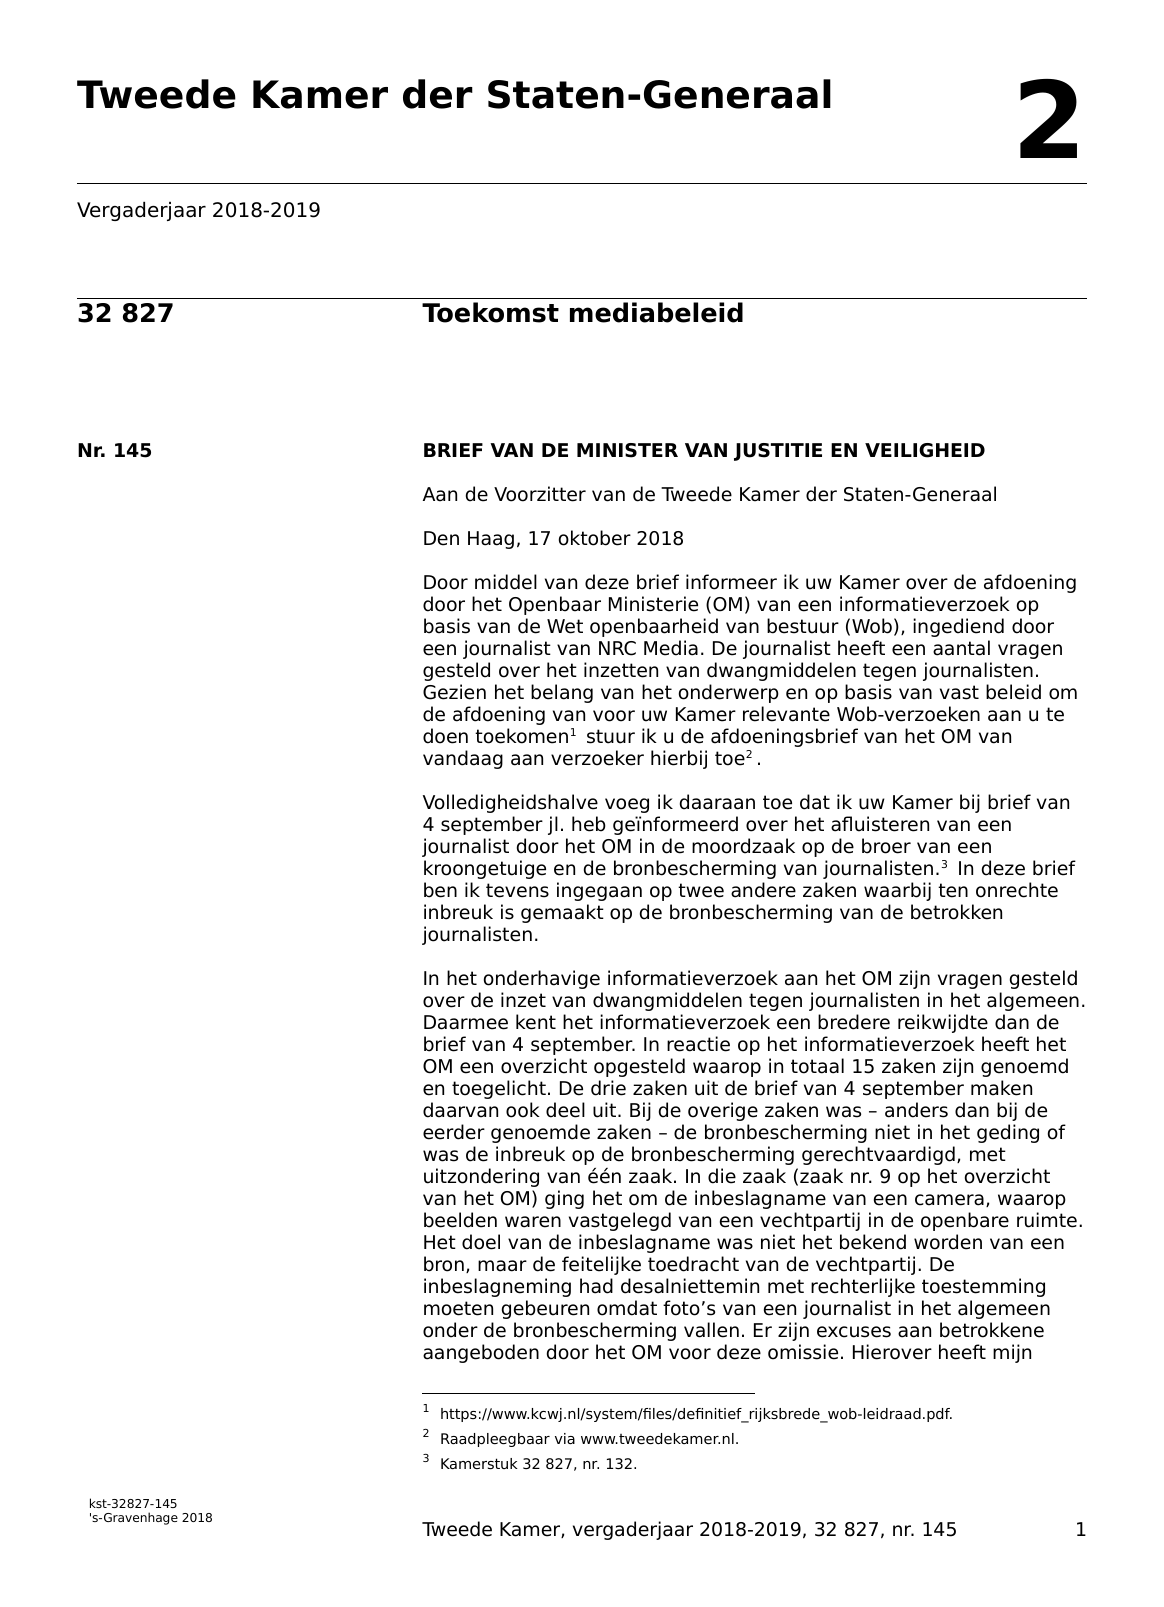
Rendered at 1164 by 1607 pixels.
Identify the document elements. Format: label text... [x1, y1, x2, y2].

text Kamerstuk 32 827, nr. 132. [422, 1452, 1087, 1474]
text kst-32827-145 [88, 1497, 323, 1511]
text Den Haag, 17 oktober 2018 [422, 528, 1087, 550]
text Door middel van deze brief informeer ik uw Kamer over de afdoening door het Openbaar Ministerie (OM) van een informatieverzoek op basis van de Wet openbaarheid van bestuur (Wob), ingediend door een journalist van NRC Media. De journalist heeft een aantal vragen gesteld over het inzetten van dwangmiddelen tegen journalisten. Gezien het belang van het onderwerp en op basis van vast beleid om de afdoening van voor uw Kamer relevante Wob-verzoeken aan u te doen toekomen stuur ik u de afdoeningsbrief van het OM van vandaag aan verzoeker hierbij toe. [422, 572, 1087, 770]
subtitle 32 827 Toekomst mediabeleid [77, 299, 1087, 329]
text In het onderhavige informatieverzoek aan het OM zijn vragen gesteld over de inzet van dwangmiddelen tegen journalisten in het algemeen. Daarmee kent het informatieverzoek een bredere reikwijdte dan de brief van 4 september. In reactie op het informatieverzoek heeft het OM een overzicht opgesteld waarop in totaal 15 zaken zijn genoemd en toegelicht. De drie zaken uit de brief van 4 september maken daarvan ook deel uit. Bij de overige zaken was – anders dan bij de eerder genoemde zaken – de bronbescherming niet in het geding of was de inbreuk op de bronbescherming gerechtvaardigd, met uitzondering van één zaak. In die zaak (zaak nr. 9 op het overzicht van het OM) ging het om de inbeslagname van een camera, waarop beelden waren vastgelegd van een vechtpartij in de openbare ruimte. Het doel van de inbeslagname was niet het bekend worden van een bron, maar de feitelijke toedracht van de vechtpartij. De inbeslagneming had desalniettemin met rechterlijke toestemming moeten gebeuren omdat foto’s van een journalist in het algemeen onder de bronbescherming vallen. Er zijn excuses aan betrokkene aangeboden door het OM voor deze omissie. Hierover heeft mijn [422, 968, 1087, 1364]
text 's-Gravenhage 2018 [88, 1511, 323, 1525]
text Volledigheidshalve voeg ik daaraan toe dat ik uw Kamer bij brief van 4 september jl. heb geïnformeerd over het afluisteren van een journalist door het OM in de moordzaak op de broer van een kroongetuige en de bronbescherming van journalisten. In deze brief ben ik tevens ingegaan op twee andere zaken waarbij ten onrechte inbreuk is gemaakt op de bronbescherming van de betrokken journalisten. [422, 792, 1087, 946]
text Aan de Voorzitter van de Tweede Kamer der Staten-Generaal [422, 484, 1087, 506]
table_header 2 [886, 59, 1087, 183]
text Raadpleegbaar via www.tweedekamer.nl. [422, 1427, 1087, 1449]
text https://www.kcwj.nl/system/files/definitief_rijksbrede_wob-leidraad.pdf. [422, 1402, 1087, 1424]
table_cell Vergaderjaar 2018-2019 [77, 184, 1087, 298]
subtitle Nr. 145 BRIEF VAN DE MINISTER VAN JUSTITIE EN VEILIGHEID [77, 440, 1087, 462]
table_header Tweede Kamer der Staten-Generaal [77, 59, 886, 183]
